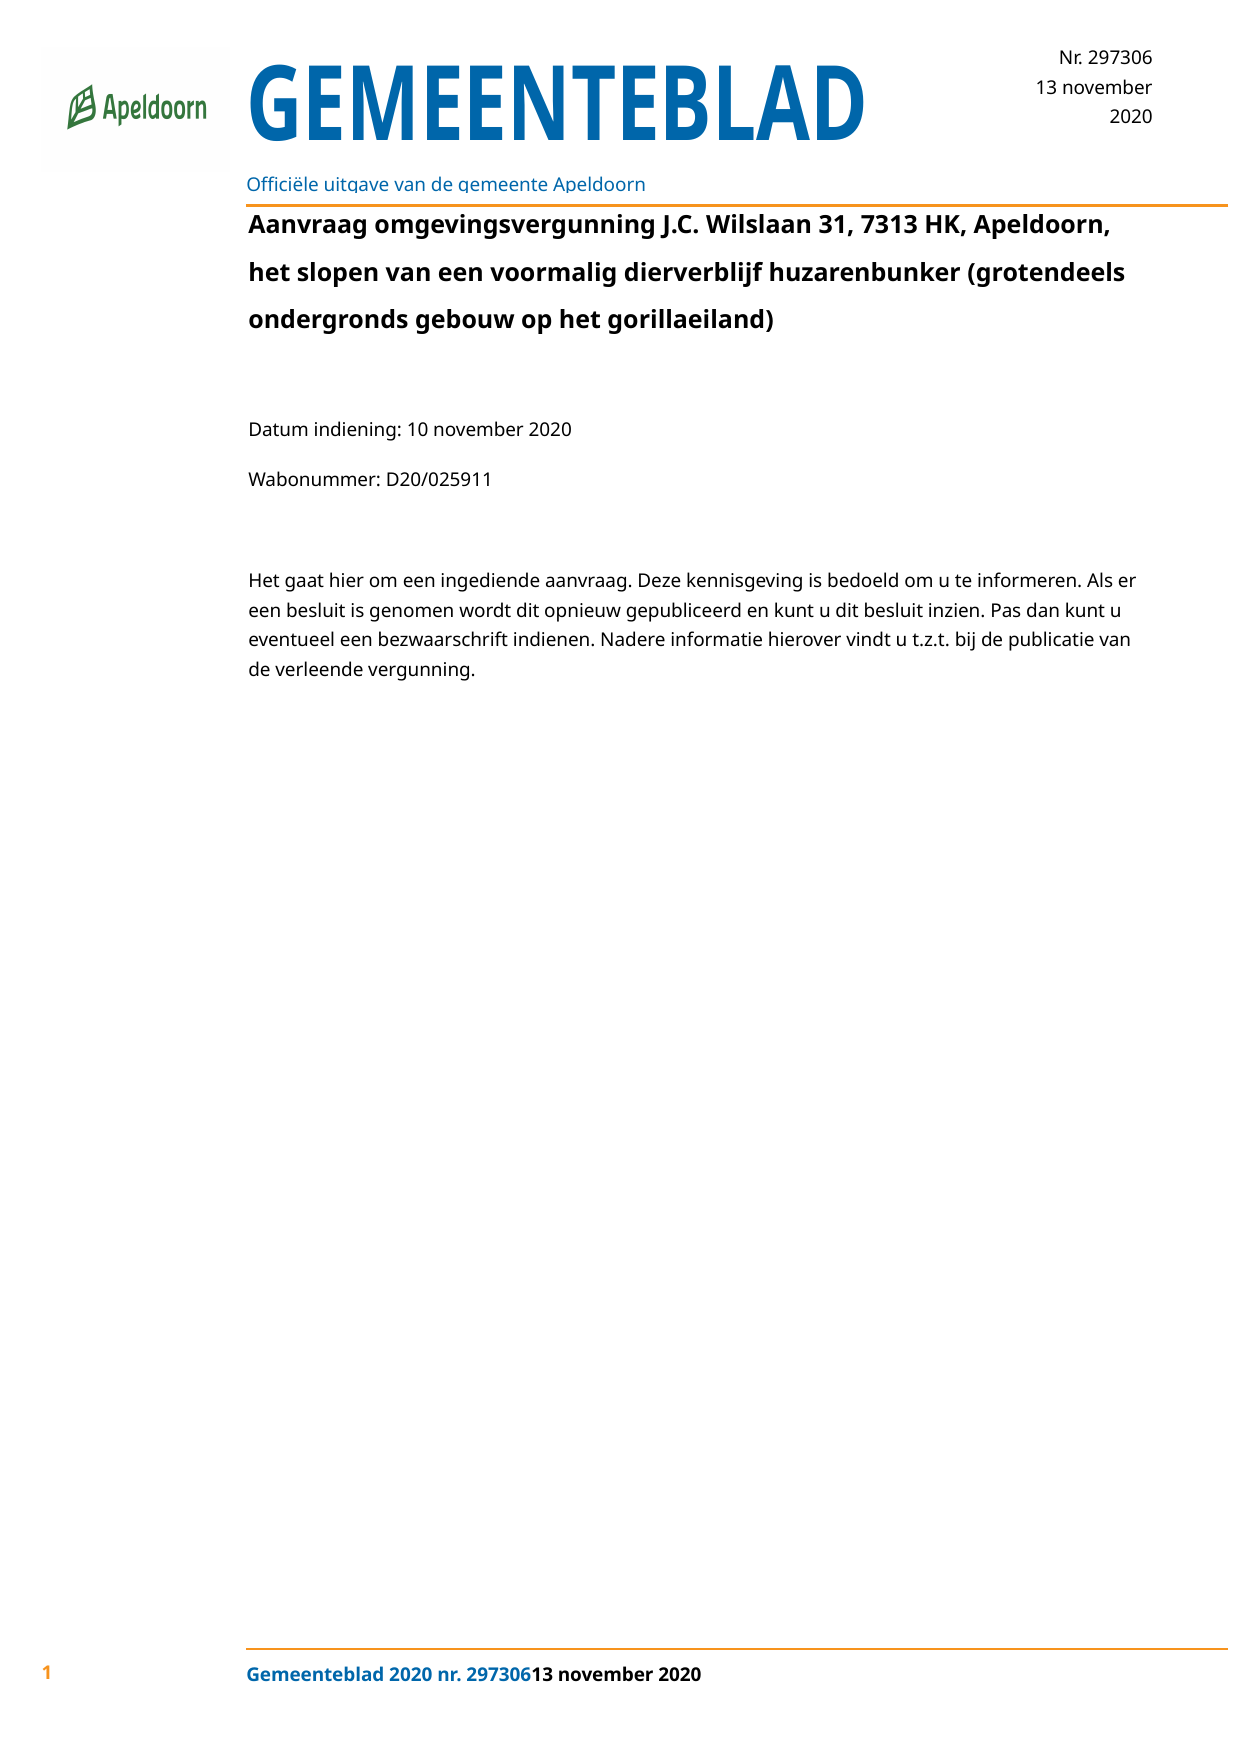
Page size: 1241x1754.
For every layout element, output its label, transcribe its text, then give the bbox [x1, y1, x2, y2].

text Het gaat hier om een ingediende aanvraag. Deze kennisgeving is bedoeld om u te informeren. Als er een besluit is genomen wordt dit opnieuw gepubliceerd en kunt u dit besluit inzien. Pas dan kunt u eventueel een bezwaarschrift indienen. Nadere informatie hierover vindt u t.z.t. bij de publicatie van de verleende vergunning. [248, 567, 1152, 682]
text Wabonummer: D20/025911 [248, 466, 1152, 492]
text Aanvraag omgevingsvergunning J.C. Wilslaan 31, 7313 HK, Apeldoorn, het slopen van een voormalig dierverblijf huzarenbunker (grotendeels ondergronds gebouw op het gorillaeiland) [248, 207, 1152, 336]
picture [41, 47, 231, 172]
text Datum indiening: 10 november 2020 [248, 416, 1152, 442]
